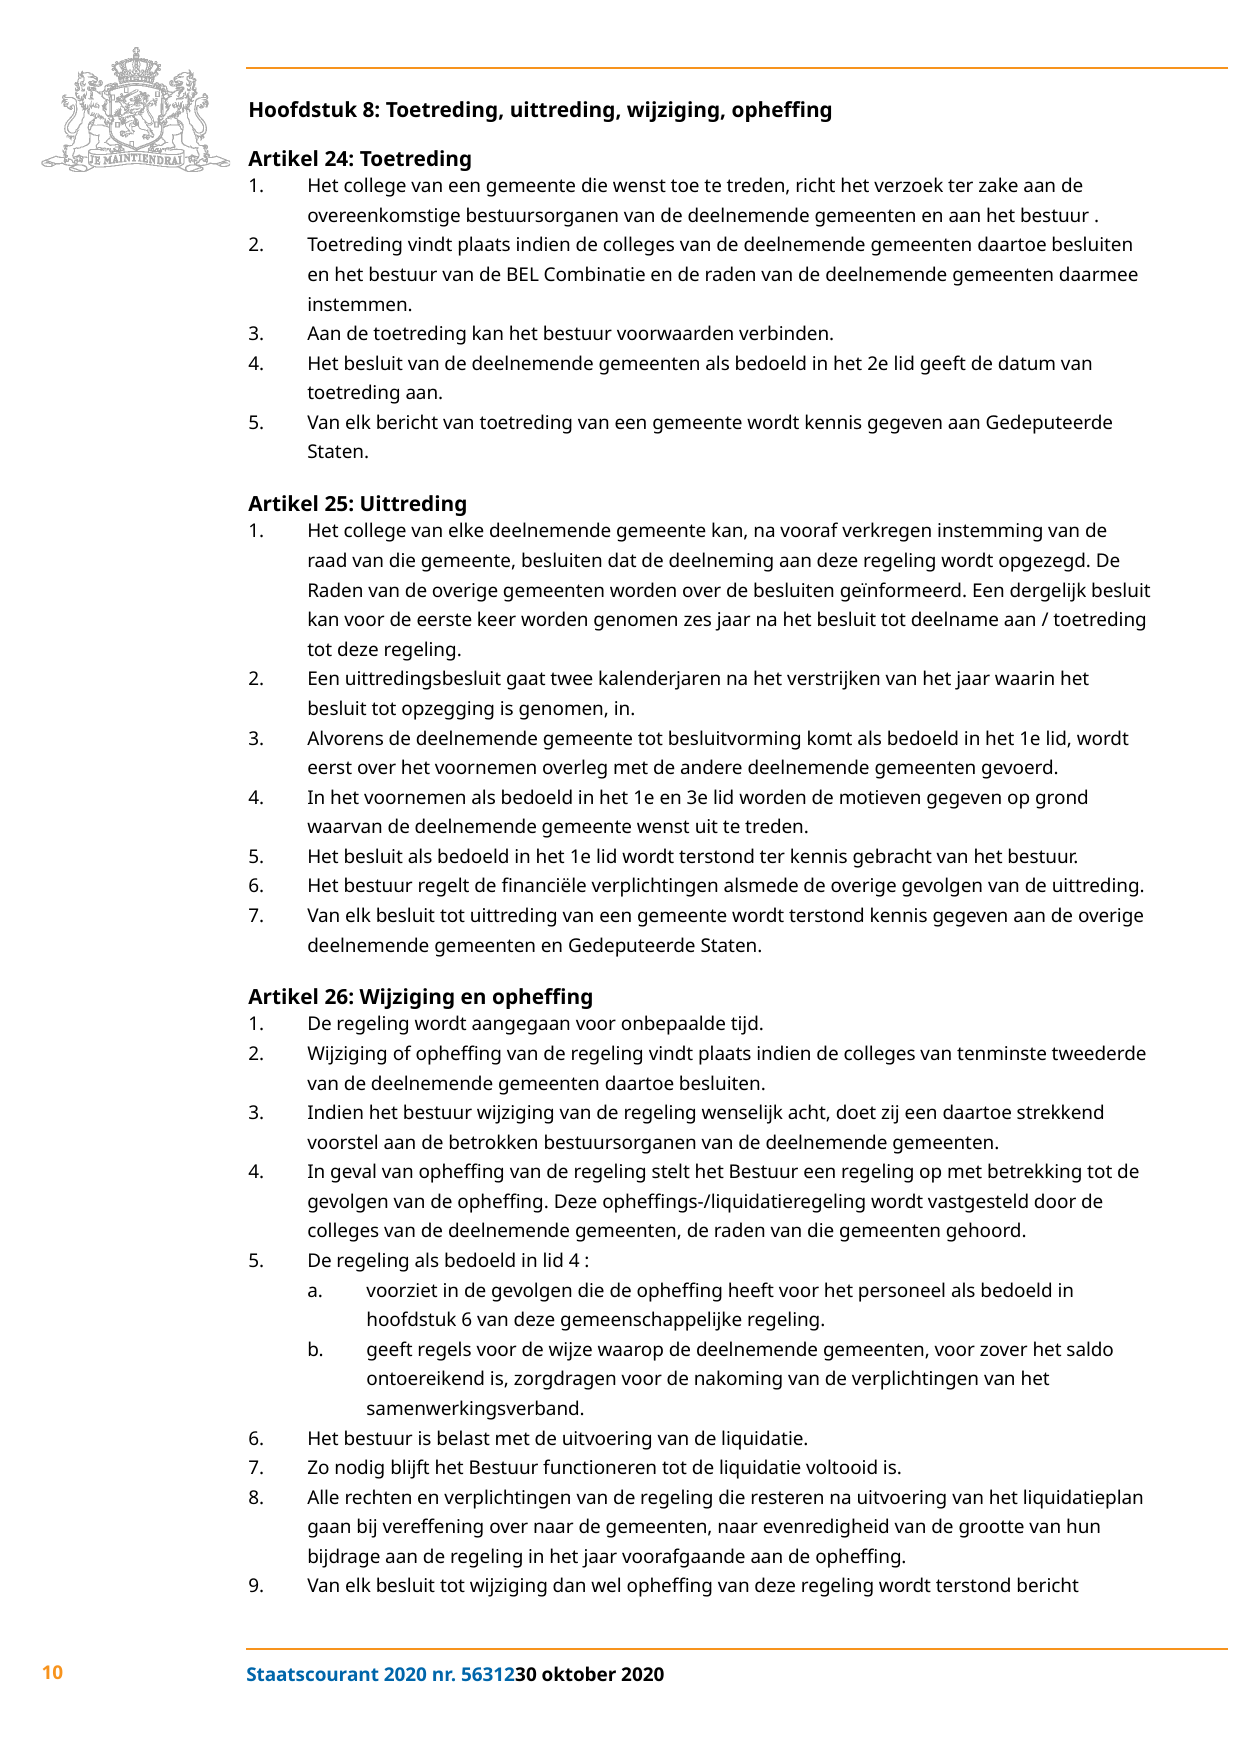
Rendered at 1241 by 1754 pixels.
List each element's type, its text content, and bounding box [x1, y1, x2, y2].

list De regeling als bedoeld in lid 4 : [248, 1247, 1152, 1273]
list Het college van een gemeente die wenst toe te treden, richt het verzoek ter zake aan de overeenkomstige bestuursorganen van de deelnemende gemeenten en aan het bestuur . [248, 172, 1152, 228]
list Zo nodig blijft het Bestuur functioneren tot de liquidatie voltooid is. [248, 1454, 1152, 1480]
list Van elk besluit tot wijziging dan wel opheffing van deze regeling wordt terstond bericht [248, 1573, 1152, 1598]
picture [41, 47, 231, 172]
text Hoofdstuk 8: Toetreding, uittreding, wijziging, opheffing [248, 95, 1152, 123]
text Artikel 26: Wijziging en opheffing [248, 982, 1152, 1011]
list De regeling wordt aangegaan voor onbepaalde tijd. [248, 1011, 1152, 1036]
list Aan de toetreding kan het bestuur voorwaarden verbinden. [248, 320, 1152, 346]
list Het bestuur is belast met de uitvoering van de liquidatie. [248, 1425, 1152, 1451]
list geeft regels voor de wijze waarop de deelnemende gemeenten, voor zover het saldo ontoereikend is, zorgdragen voor de nakoming van de verplichtingen van het samenwerkingsverband. [307, 1336, 1152, 1421]
list Een uittredingsbesluit gaat twee kalenderjaren na het verstrijken van het jaar waarin het besluit tot opzegging is genomen, in. [248, 666, 1152, 721]
list Het besluit als bedoeld in het 1e lid wordt terstond ter kennis gebracht van het bestuur. [248, 843, 1152, 869]
list Het besluit van de deelnemende gemeenten als bedoeld in het 2e lid geeft de datum van toetreding aan. [248, 350, 1152, 405]
list Van elk bericht van toetreding van een gemeente wordt kennis gegeven aan Gedeputeerde Staten. [248, 409, 1152, 464]
list In geval van opheffing van de regeling stelt het Bestuur een regeling op met betrekking tot de gevolgen van de opheffing. Deze opheffings-/liquidatieregeling wordt vastgesteld door de colleges van de deelnemende gemeenten, de raden van die gemeenten gehoord. [248, 1158, 1152, 1243]
list Alvorens de deelnemende gemeente tot besluitvorming komt als bedoeld in het 1e lid, wordt eerst over het voornemen overleg met de andere deelnemende gemeenten gevoerd. [248, 725, 1152, 780]
text Artikel 25: Uittreding [248, 489, 1152, 518]
list Indien het bestuur wijziging van de regeling wenselijk acht, doet zij een daartoe strekkend voorstel aan de betrokken bestuursorganen van de deelnemende gemeenten. [248, 1099, 1152, 1155]
list Wijziging of opheffing van de regeling vindt plaats indien de colleges van tenminste tweederde van de deelnemende gemeenten daartoe besluiten. [248, 1040, 1152, 1096]
list Het bestuur regelt de financiële verplichtingen alsmede de overige gevolgen van de uittreding. [248, 873, 1152, 898]
list Van elk besluit tot uittreding van een gemeente wordt terstond kennis gegeven aan de overige deelnemende gemeenten en Gedeputeerde Staten. [248, 902, 1152, 957]
list Alle rechten en verplichtingen van de regeling die resteren na uitvoering van het liquidatieplan gaan bij vereffening over naar de gemeenten, naar evenredigheid van de grootte van hun bijdrage aan de regeling in het jaar voorafgaande aan de opheffing. [248, 1484, 1152, 1569]
list Het college van elke deelnemende gemeente kan, na vooraf verkregen instemming van de raad van die gemeente, besluiten dat de deelneming aan deze regeling wordt opgezegd. De Raden van de overige gemeenten worden over de besluiten geïnformeerd. Een dergelijk besluit kan voor de eerste keer worden genomen zes jaar na het besluit tot deelname aan / toetreding tot deze regeling. [248, 518, 1152, 662]
text Artikel 24: Toetreding [248, 144, 1152, 172]
list Toetreding vindt plaats indien de colleges van de deelnemende gemeenten daartoe besluiten en het bestuur van de BEL Combinatie en de raden van de deelnemende gemeenten daarmee instemmen. [248, 232, 1152, 317]
list In het voornemen als bedoeld in het 1e en 3e lid worden de motieven gegeven op grond waarvan de deelnemende gemeente wenst uit te treden. [248, 784, 1152, 839]
list voorziet in de gevolgen die de opheffing heeft voor het personeel als bedoeld in hoofdstuk 6 van deze gemeenschappelijke regeling. [307, 1277, 1152, 1332]
